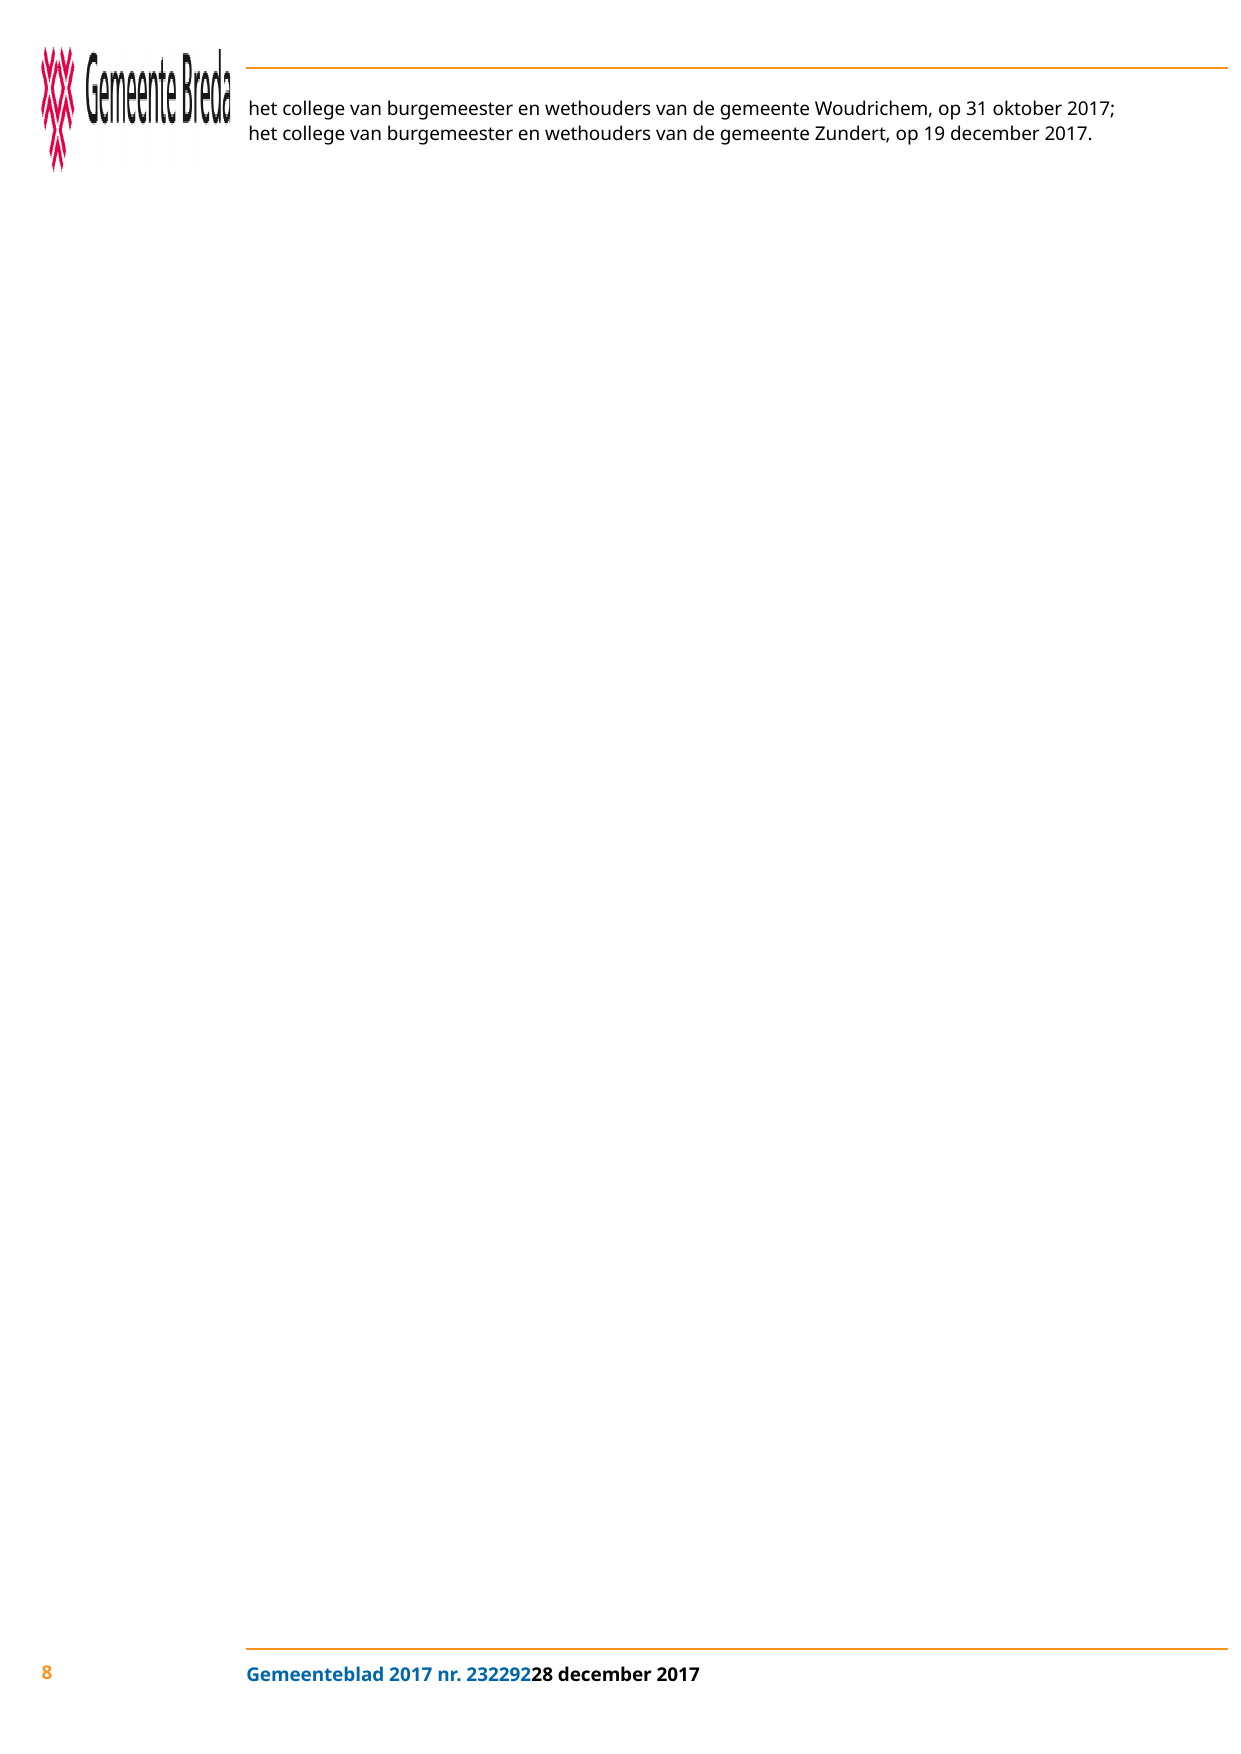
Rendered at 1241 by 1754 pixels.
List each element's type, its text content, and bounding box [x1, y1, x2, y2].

picture [41, 47, 231, 172]
text het college van burgemeester en wethouders van de gemeente Zundert, op 19 december 2017. [248, 121, 1152, 146]
text het college van burgemeester en wethouders van de gemeente Woudrichem, op 31 oktober 2017; [248, 95, 1152, 121]
